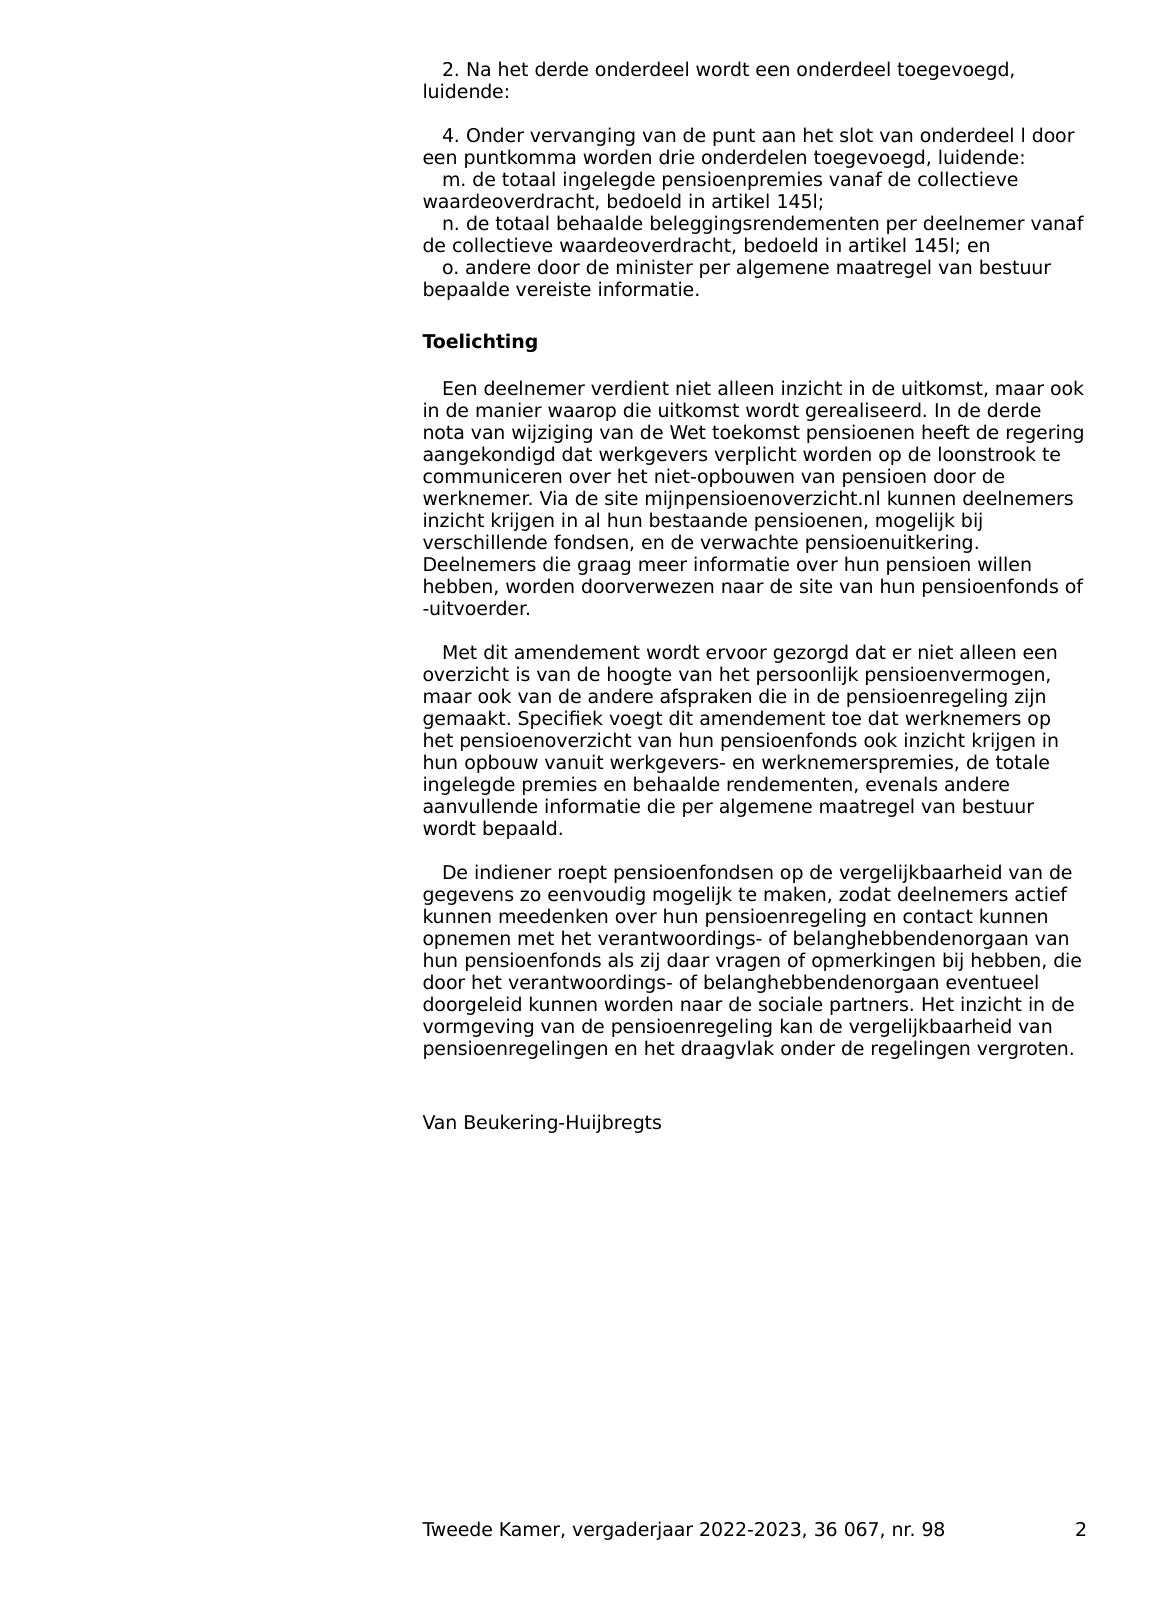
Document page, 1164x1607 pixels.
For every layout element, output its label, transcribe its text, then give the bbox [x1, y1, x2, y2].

text o. andere door de minister per algemene maatregel van bestuur bepaalde vereiste informatie. [422, 257, 1087, 301]
text m. de totaal ingelegde pensioenpremies vanaf de collectieve waardeoverdracht, bedoeld in artikel 145l; [422, 169, 1087, 213]
text De indiener roept pensioenfondsen op de vergelijkbaarheid van de gegevens zo eenvoudig mogelijk te maken, zodat deelnemers actief kunnen meedenken over hun pensioenregeling en contact kunnen opnemen met het verantwoordings- of belanghebbendenorgaan van hun pensioenfonds als zij daar vragen of opmerkingen bij hebben, die door het verantwoordings- of belanghebbendenorgaan eventueel doorgeleid kunnen worden naar de sociale partners. Het inzicht in de vormgeving van de pensioenregeling kan de vergelijkbaarheid van pensioenregelingen en het draagvlak onder de regelingen vergroten. [422, 862, 1087, 1060]
text Met dit amendement wordt ervoor gezorgd dat er niet alleen een overzicht is van de hoogte van het persoonlijk pensioenvermogen, maar ook van de andere afspraken die in de pensioenregeling zijn gemaakt. Specifiek voegt dit amendement toe dat werknemers op het pensioenoverzicht van hun pensioenfonds ook inzicht krijgen in hun opbouw vanuit werkgevers- en werknemerspremies, de totale ingelegde premies en behaalde rendementen, evenals andere aanvullende informatie die per algemene maatregel van bestuur wordt bepaald. [422, 642, 1087, 840]
text n. de totaal behaalde beleggingsrendementen per deelnemer vanaf de collectieve waardeoverdracht, bedoeld in artikel 145l; en [422, 213, 1087, 257]
subtitle Toelichting [422, 331, 1087, 353]
text 4. Onder vervanging van de punt aan het slot van onderdeel l door een puntkomma worden drie onderdelen toegevoegd, luidende: [422, 125, 1087, 169]
text Een deelnemer verdient niet alleen inzicht in de uitkomst, maar ook in de manier waarop die uitkomst wordt gerealiseerd. In de derde nota van wijziging van de Wet toekomst pensioenen heeft de regering aangekondigd dat werkgevers verplicht worden op de loonstrook te communiceren over het niet-opbouwen van pensioen door de werknemer. Via de site mijnpensioenoverzicht.nl kunnen deelnemers inzicht krijgen in al hun bestaande pensioenen, mogelijk bij verschillende fondsen, en de verwachte pensioenuitkering. Deelnemers die graag meer informatie over hun pensioen willen hebben, worden doorverwezen naar de site van hun pensioenfonds of -uitvoerder. [422, 378, 1087, 620]
text Van Beukering-Huijbregts [422, 1090, 1087, 1134]
text 2. Na het derde onderdeel wordt een onderdeel toegevoegd, luidende: [422, 59, 1087, 103]
